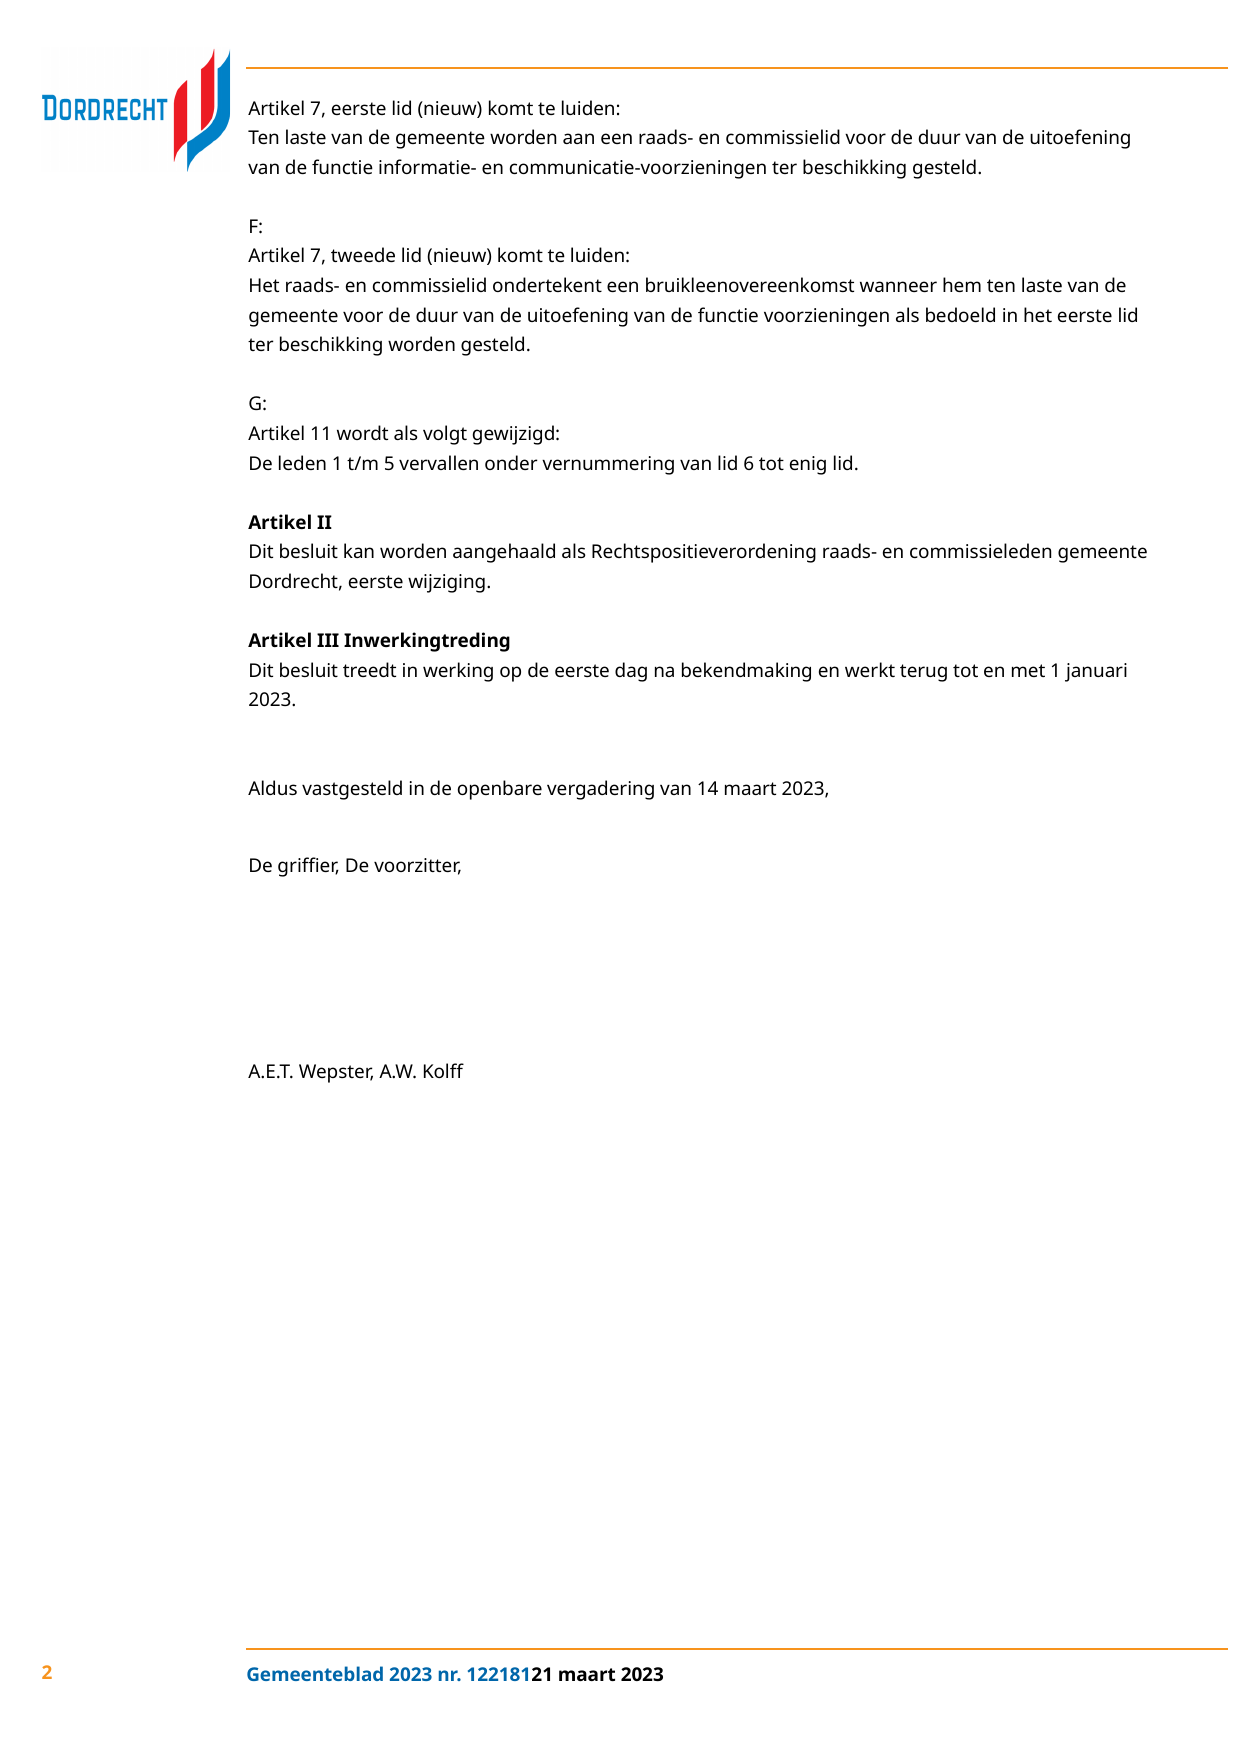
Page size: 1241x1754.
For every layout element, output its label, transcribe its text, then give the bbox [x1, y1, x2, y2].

text Artikel III Inwerkingtreding [248, 627, 1152, 653]
text Artikel 7, eerste lid (nieuw) komt te luiden: [248, 95, 1152, 121]
text Artikel 11 wordt als volgt gewijzigd: [248, 420, 1152, 446]
picture [41, 47, 231, 172]
text F: [248, 213, 1152, 239]
text A.E.T. Wepster, A.W. Kolff [248, 1058, 1152, 1084]
text De griffier, De voorzitter, [248, 852, 1152, 878]
text Artikel II [248, 509, 1152, 535]
text Ten laste van de gemeente worden aan een raads- en commissielid voor de duur van de uitoefening van de functie informatie- en communicatie-voorzieningen ter beschikking gesteld. [248, 124, 1152, 180]
text Het raads- en commissielid ondertekent een bruikleenovereenkomst wanneer hem ten laste van de gemeente voor de duur van de uitoefening van de functie voorzieningen als bedoeld in het eerste lid ter beschikking worden gesteld. [248, 272, 1152, 357]
text Dit besluit kan worden aangehaald als Rechtspositieverordening raads- en commissieleden gemeente Dordrecht, eerste wijziging. [248, 538, 1152, 594]
text Dit besluit treedt in werking op de eerste dag na bekendmaking en werkt terug tot en met 1 januari 2023. [248, 657, 1152, 712]
text G: [248, 391, 1152, 416]
text Aldus vastgesteld in de openbare vergadering van 14 maart 2023, [248, 775, 1152, 801]
text Artikel 7, tweede lid (nieuw) komt te luiden: [248, 243, 1152, 268]
text De leden 1 t/m 5 vervallen onder vernummering van lid 6 tot enig lid. [248, 450, 1152, 476]
